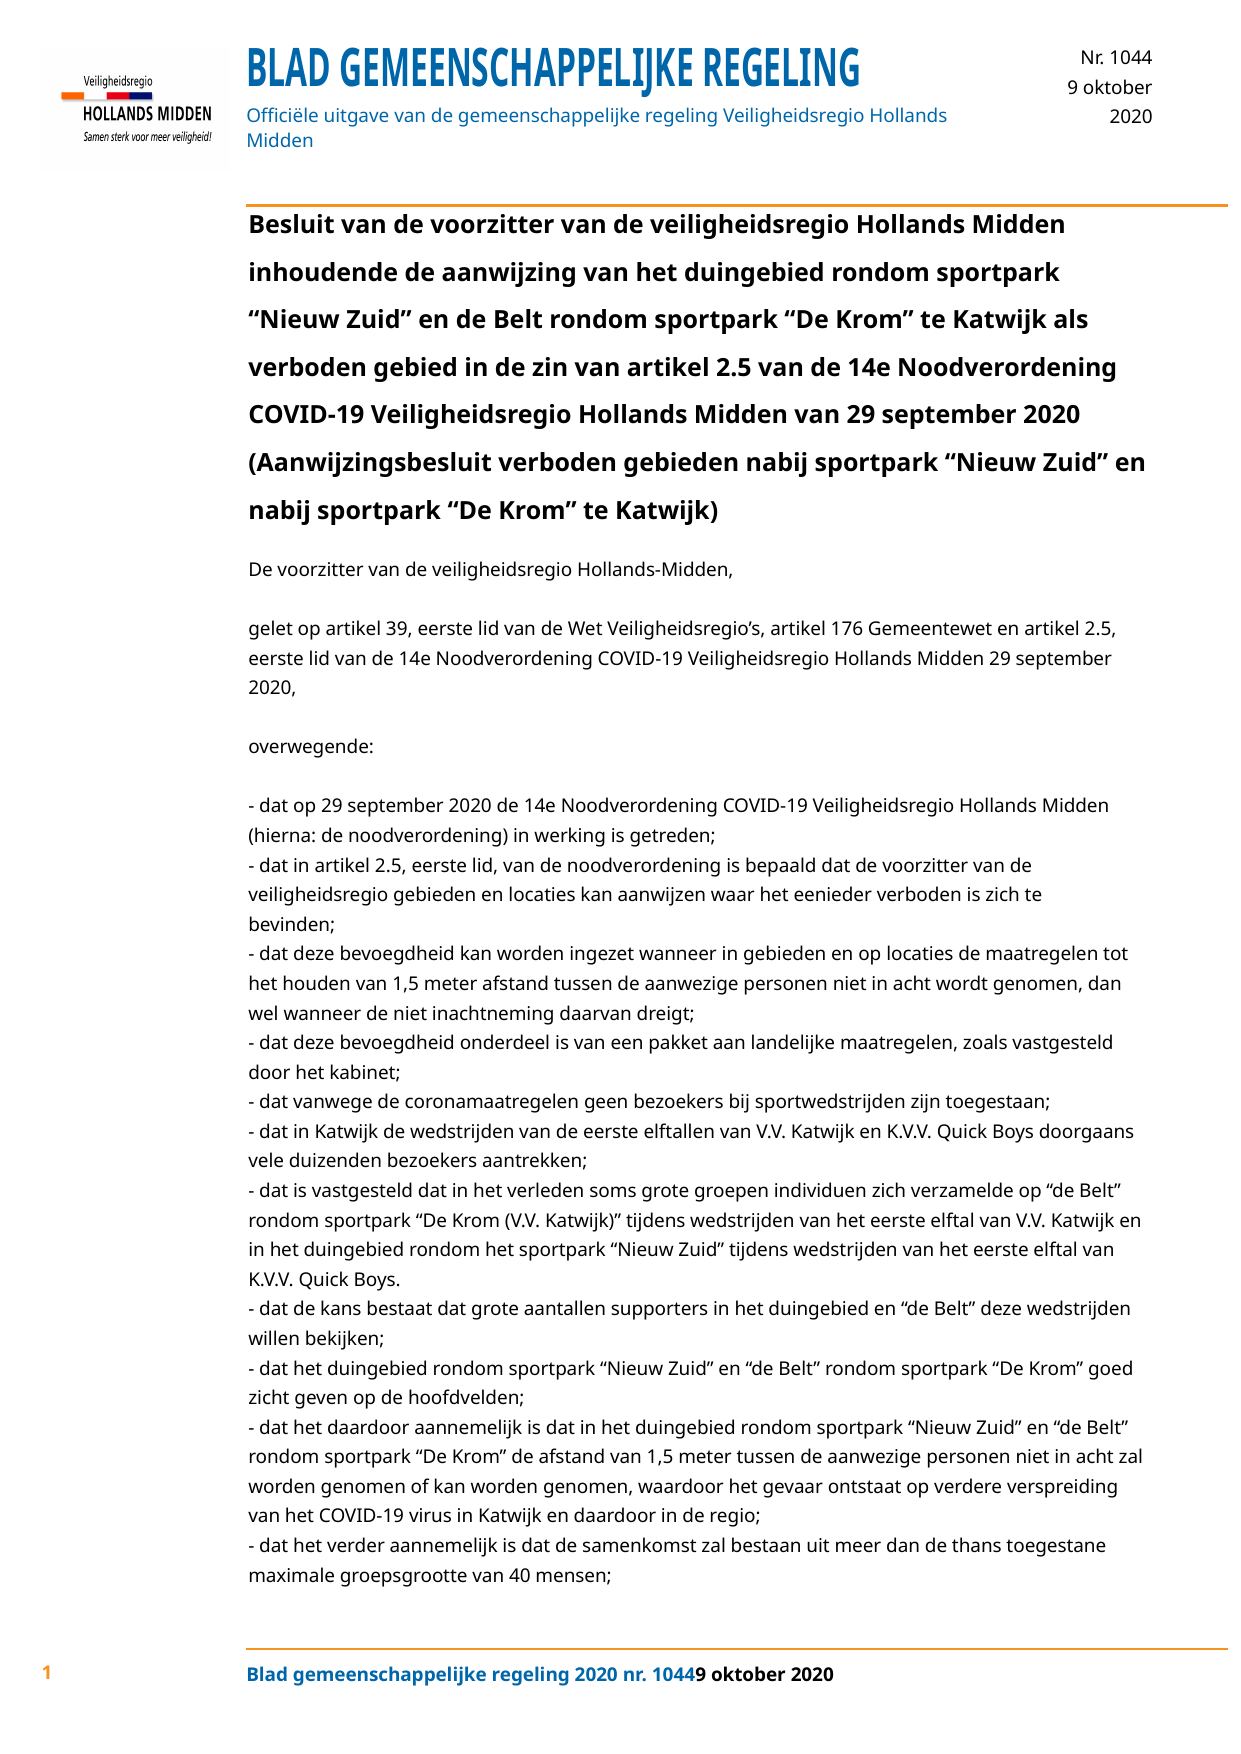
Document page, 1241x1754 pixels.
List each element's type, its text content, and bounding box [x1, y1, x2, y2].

text gelet op artikel 39, eerste lid van de Wet Veiligheidsregio’s, artikel 176 Gemeentewet en artikel 2.5, eerste lid van de 14e Noodverordening COVID-19 Veiligheidsregio Hollands Midden 29 september 2020, [248, 615, 1152, 700]
text - dat in Katwijk de wedstrijden van de eerste elftallen van V.V. Katwijk en K.V.V. Quick Boys doorgaans vele duizenden bezoekers aantrekken; [248, 1118, 1152, 1173]
text Besluit van de voorzitter van de veiligheidsregio Hollands Midden inhoudende de aanwijzing van het duingebied rondom sportpark “Nieuw Zuid” en de Belt rondom sportpark “De Krom” te Katwijk als verboden gebied in de zin van artikel 2.5 van de 14e Noodverordening COVID-19 Veiligheidsregio Hollands Midden van 29 september 2020 (Aanwijzingsbesluit verboden gebieden nabij sportpark “Nieuw Zuid” en nabij sportpark “De Krom” te Katwijk) [248, 207, 1152, 526]
text - dat in artikel 2.5, eerste lid, van de noodverordening is bepaald dat de voorzitter van de [248, 852, 1152, 877]
text - dat deze bevoegdheid onderdeel is van een pakket aan landelijke maatregelen, zoals vastgesteld door het kabinet; [248, 1029, 1152, 1084]
text overwegende: [248, 733, 1152, 759]
text - dat deze bevoegdheid kan worden ingezet wanneer in gebieden en op locaties de maatregelen tot het houden van 1,5 meter afstand tussen de aanwezige personen niet in acht wordt genomen, dan wel wanneer de niet inachtneming daarvan dreigt; [248, 941, 1152, 1025]
text - dat het duingebied rondom sportpark “Nieuw Zuid” en “de Belt” rondom sportpark “De Krom” goed zicht geven op de hoofdvelden; [248, 1355, 1152, 1410]
text De voorzitter van de veiligheidsregio Hollands-Midden, [248, 556, 1152, 582]
text - dat is vastgesteld dat in het verleden soms grote groepen individuen zich verzamelde op “de Belt” rondom sportpark “De Krom (V.V. Katwijk)” tijdens wedstrijden van het eerste elftal van V.V. Katwijk en in het duingebied rondom het sportpark “Nieuw Zuid” tijdens wedstrijden van het eerste elftal van K.V.V. Quick Boys. [248, 1177, 1152, 1292]
text bevinden; [248, 911, 1152, 937]
text - dat vanwege de coronamaatregelen geen bezoekers bij sportwedstrijden zijn toegestaan; [248, 1088, 1152, 1114]
text veiligheidsregio gebieden en locaties kan aanwijzen waar het eenieder verboden is zich te [248, 881, 1152, 907]
text - dat het verder aannemelijk is dat de samenkomst zal bestaan uit meer dan de thans toegestane maximale groepsgrootte van 40 mensen; [248, 1532, 1152, 1587]
text - dat op 29 september 2020 de 14e Noodverordening COVID-19 Veiligheidsregio Hollands Midden (hierna: de noodverordening) in werking is getreden; [248, 793, 1152, 848]
picture [41, 47, 231, 172]
text - dat het daardoor aannemelijk is dat in het duingebied rondom sportpark “Nieuw Zuid” en “de Belt” rondom sportpark “De Krom” de afstand van 1,5 meter tussen de aanwezige personen niet in acht zal worden genomen of kan worden genomen, waardoor het gevaar ontstaat op verdere verspreiding van het COVID-19 virus in Katwijk en daardoor in de regio; [248, 1414, 1152, 1528]
text - dat de kans bestaat dat grote aantallen supporters in het duingebied en “de Belt” deze wedstrijden willen bekijken; [248, 1296, 1152, 1351]
